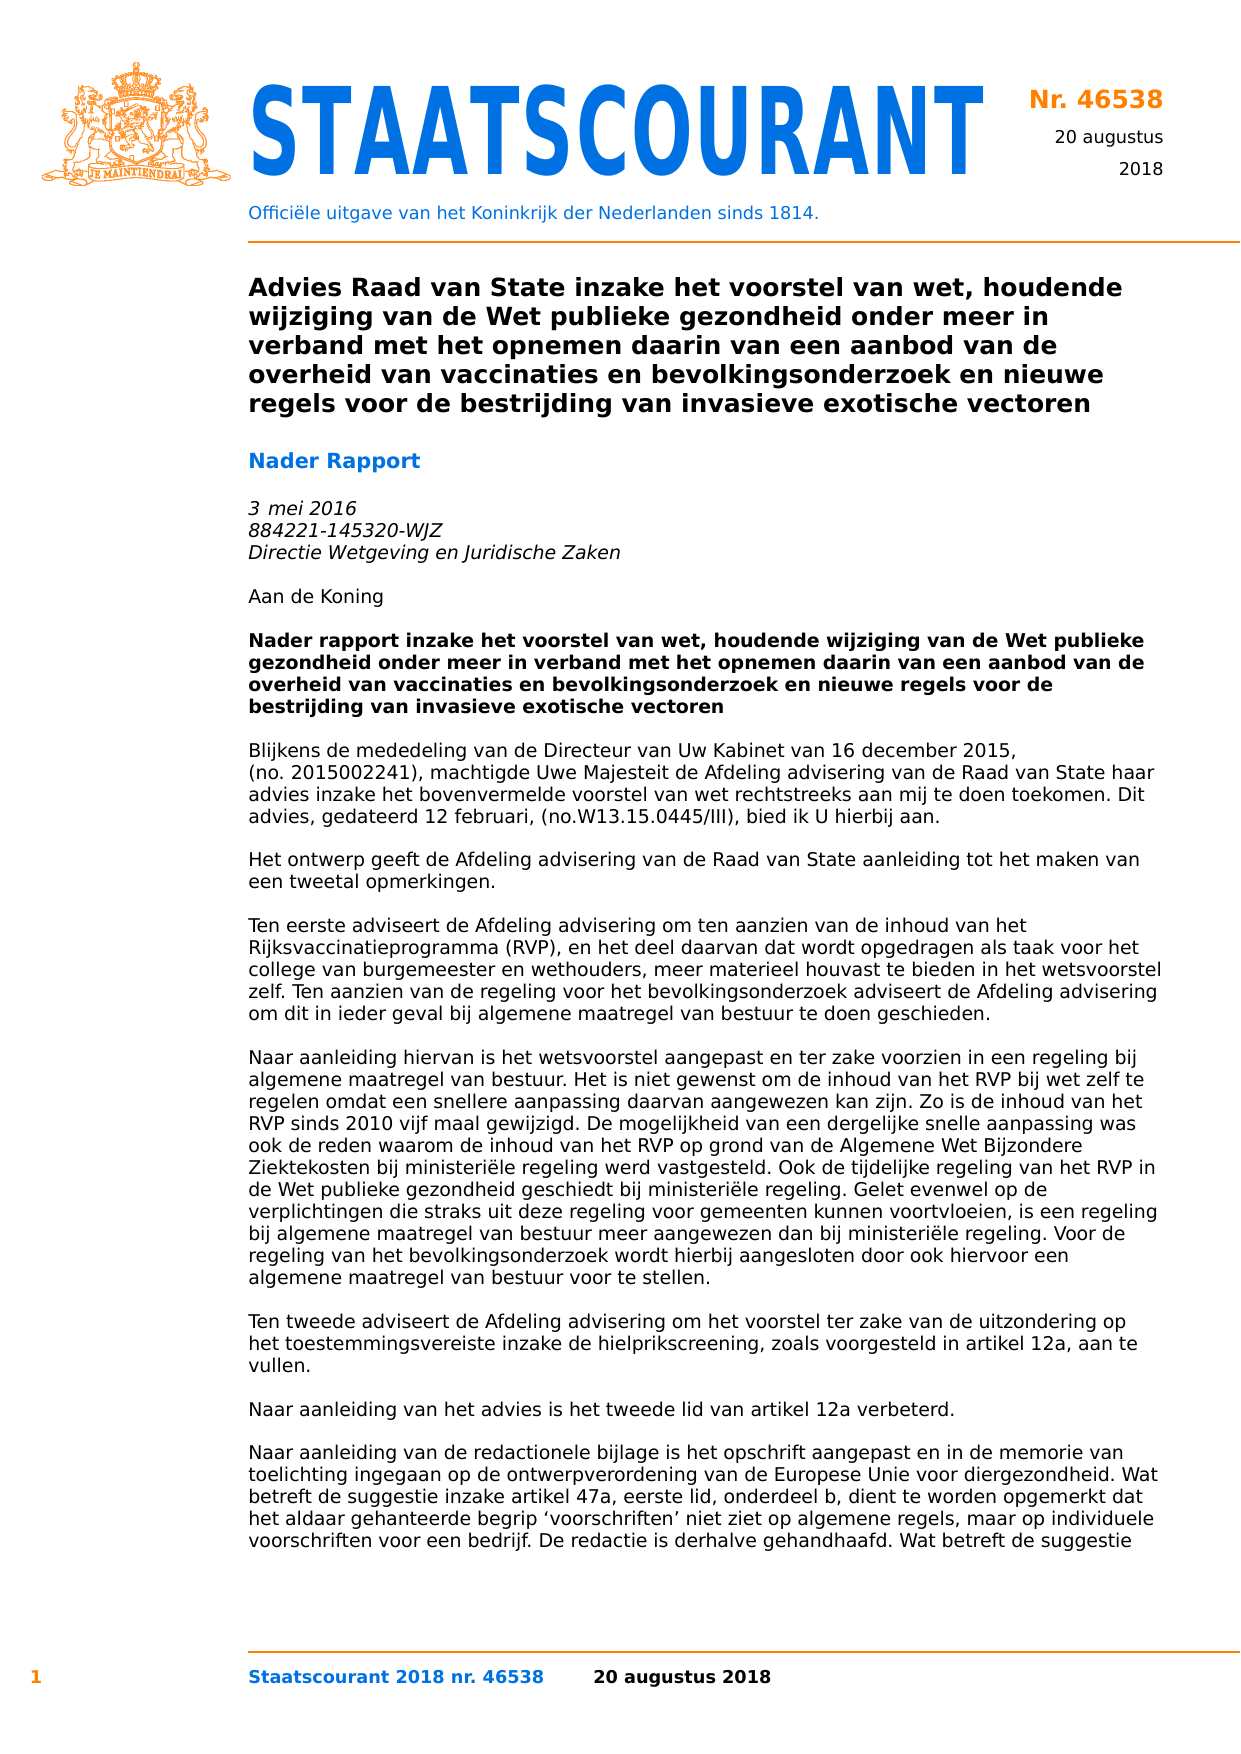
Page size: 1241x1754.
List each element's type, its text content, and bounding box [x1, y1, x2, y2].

table_header Nr. 46538 [998, 62, 1240, 121]
subtitle Advies Raad van State inzake het voorstel van wet, houdende wijziging van de Wet publieke gezondheid onder meer in verband met het opnemen daarin van een aanbod van de overheid van vaccinaties en bevolkingsonderzoek en nieuwe regels voor de bestrijding van invasieve exotische vectoren [248, 273, 1163, 419]
text Ten eerste adviseert de Afdeling advisering om ten aanzien van de inhoud van het Rijksvaccinatieprogramma (RVP), en het deel daarvan dat wordt opgedragen als taak voor het college van burgemeester en wethouders, meer materieel houvast te bieden in het wetsvoorstel zelf. Ten aanzien van de regeling voor het bevolkingsonderzoek adviseert de Afdeling advisering om dit in ieder geval bij algemene maatregel van bestuur te doen geschieden. [248, 915, 1163, 1025]
table_cell 2018 [998, 153, 1240, 203]
text Ten tweede adviseert de Afdeling advisering om het voorstel ter zake van de uitzondering op het toestemmingsvereiste inzake de hielprikscreening, zoals voorgesteld in artikel 12a, aan te vullen. [248, 1311, 1163, 1377]
text 3 mei 2016 [248, 498, 1163, 520]
text Naar aanleiding hiervan is het wetsvoorstel aangepast en ter zake voorzien in een regeling bij algemene maatregel van bestuur. Het is niet gewenst om de inhoud van het RVP bij wet zelf te regelen omdat een snellere aanpassing daarvan aangewezen kan zijn. Zo is de inhoud van het RVP sinds 2010 vijf maal gewijzigd. De mogelijkheid van een dergelijke snelle aanpassing was ook de reden waarom de inhoud van het RVP op grond van de Algemene Wet Bijzondere Ziektekosten bij ministeriële regeling werd vastgesteld. Ook de tijdelijke regeling van het RVP in de Wet publieke gezondheid geschiedt bij ministeriële regeling. Gelet evenwel op de verplichtingen die straks uit deze regeling voor gemeenten kunnen voortvloeien, is een regeling bij algemene maatregel van bestuur meer aangewezen dan bij ministeriële regeling. Voor de regeling van het bevolkingsonderzoek wordt hierbij aangesloten door ook hiervoor een algemene maatregel van bestuur voor te stellen. [248, 1047, 1163, 1289]
table_cell 20 augustus [998, 121, 1240, 153]
text Naar aanleiding van de redactionele bijlage is het opschrift aangepast en in de memorie van toelichting ingegaan op de ontwerpverordening van de Europese Unie voor diergezondheid. Wat betreft de suggestie inzake artikel 47a, eerste lid, onderdeel b, dient te worden opgemerkt dat het aldaar gehanteerde begrip ‘voorschriften’ niet ziet op algemene regels, maar op individuele voorschriften voor een bedrijf. De redactie is derhalve gehandhaafd. Wat betreft de suggestie [248, 1442, 1163, 1552]
text Het ontwerp geeft de Afdeling advisering van de Raad van State aanleiding tot het maken van een tweetal opmerkingen. [248, 849, 1163, 893]
table_cell Officiële uitgave van het Koninkrijk der Nederlanden sinds 1814. [248, 203, 1240, 241]
subtitle Nader Rapport [248, 449, 1163, 473]
text 884221-145320-WJZ [248, 520, 1163, 542]
table_header STAATSCOURANT [248, 62, 998, 203]
picture [41, 62, 231, 186]
text Aan de Koning [248, 586, 1163, 608]
text Naar aanleiding van het advies is het tweede lid van artikel 12a verbeterd. [248, 1398, 1163, 1420]
text Directie Wetgeving en Juridische Zaken [248, 542, 1163, 564]
text Blijkens de mededeling van de Directeur van Uw Kabinet van 16 december 2015, (no. 2015002241), machtigde Uwe Majesteit de Afdeling advisering van de Raad van State haar advies inzake het bovenvermelde voorstel van wet rechtstreeks aan mij te doen toekomen. Dit advies, gedateerd 12 februari, (no.W13.15.0445/III), bied ik U hierbij aan. [248, 739, 1163, 827]
text Nader rapport inzake het voorstel van wet, houdende wijziging van de Wet publieke gezondheid onder meer in verband met het opnemen daarin van een aanbod van de overheid van vaccinaties en bevolkingsonderzoek en nieuwe regels voor de bestrijding van invasieve exotische vectoren [248, 630, 1163, 718]
table_header [25, 62, 248, 241]
